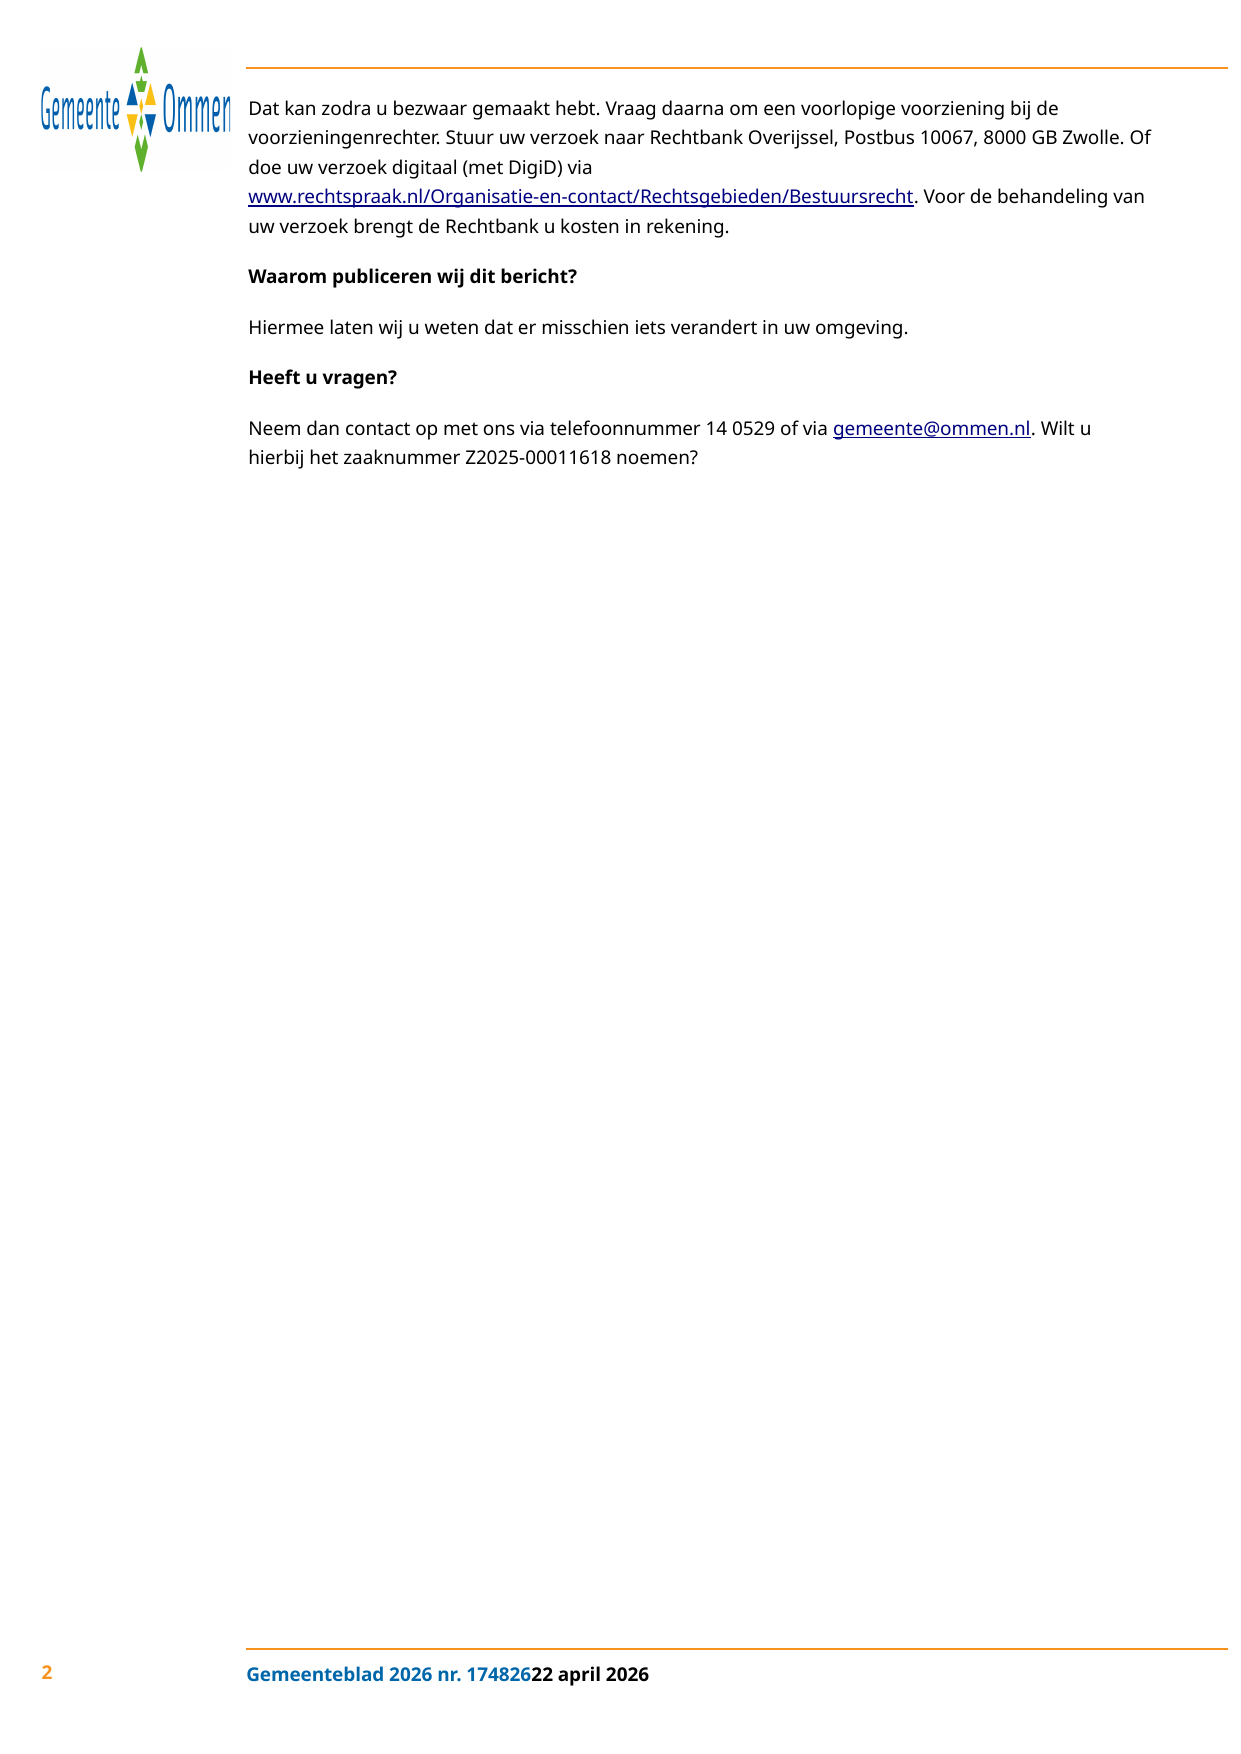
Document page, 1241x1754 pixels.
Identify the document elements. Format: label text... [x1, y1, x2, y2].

text Waarom publiceren wij dit bericht? [248, 263, 1152, 289]
text Heeft u vragen? [248, 364, 1152, 390]
text Dat kan zodra u bezwaar gemaakt hebt. Vraag daarna om een voorlopige voorziening bij de voorzieningenrechter. Stuur uw verzoek naar Rechtbank Overijssel, Postbus 10067, 8000 GB Zwolle. Of doe uw verzoek digitaal (met DigiD) via www.rechtspraak.nl/Organisatie-en-contact/Rechtsgebieden/Bestuursrecht. Voor de behandeling van uw verzoek brengt de Rechtbank u kosten in rekening. [248, 95, 1152, 239]
picture [41, 47, 231, 172]
text Hiermee laten wij u weten dat er misschien iets verandert in uw omgeving. [248, 314, 1152, 340]
text Neem dan contact op met ons via telefoonnummer 14 0529 of via gemeente@ommen.nl. Wilt u hierbij het zaaknummer Z2025-00011618 noemen? [248, 415, 1152, 470]
